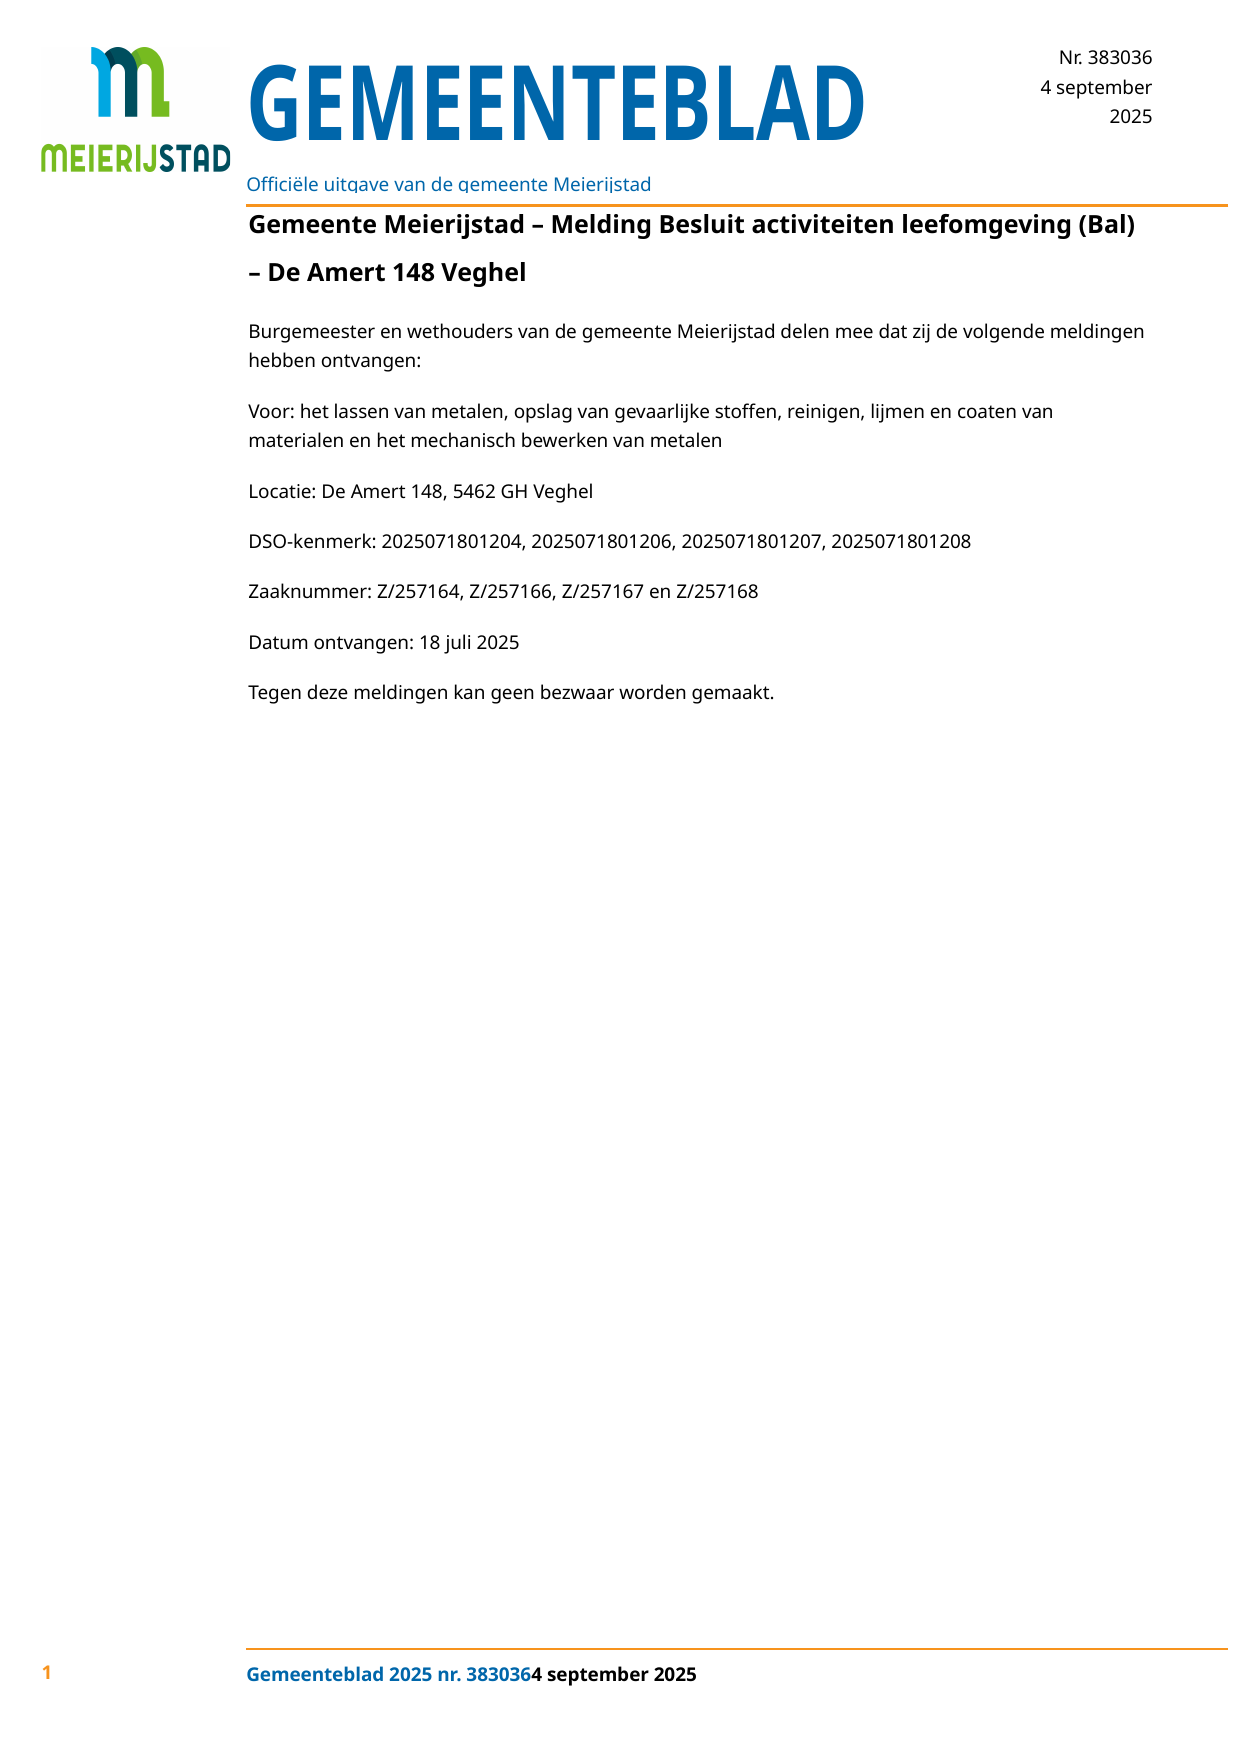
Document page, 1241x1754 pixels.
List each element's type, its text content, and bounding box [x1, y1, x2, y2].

text Gemeente Meierijstad – Melding Besluit activiteiten leefomgeving (Bal) – De Amert 148 Veghel [248, 207, 1152, 288]
text Datum ontvangen: 18 juli 2025 [248, 629, 1152, 655]
text Voor: het lassen van metalen, opslag van gevaarlijke stoffen, reinigen, lijmen en coaten van materialen en het mechanisch bewerken van metalen [248, 398, 1152, 453]
text DSO-kenmerk: 2025071801204, 2025071801206, 2025071801207, 2025071801208 [248, 528, 1152, 554]
picture [41, 47, 231, 172]
text Tegen deze meldingen kan geen bezwaar worden gemaakt. [248, 679, 1152, 705]
text Burgemeester en wethouders van de gemeente Meierijstad delen mee dat zij de volgende meldingen hebben ontvangen: [248, 318, 1152, 373]
text Locatie: De Amert 148, 5462 GH Veghel [248, 478, 1152, 504]
text Zaaknummer: Z/257164, Z/257166, Z/257167 en Z/257168 [248, 579, 1152, 604]
